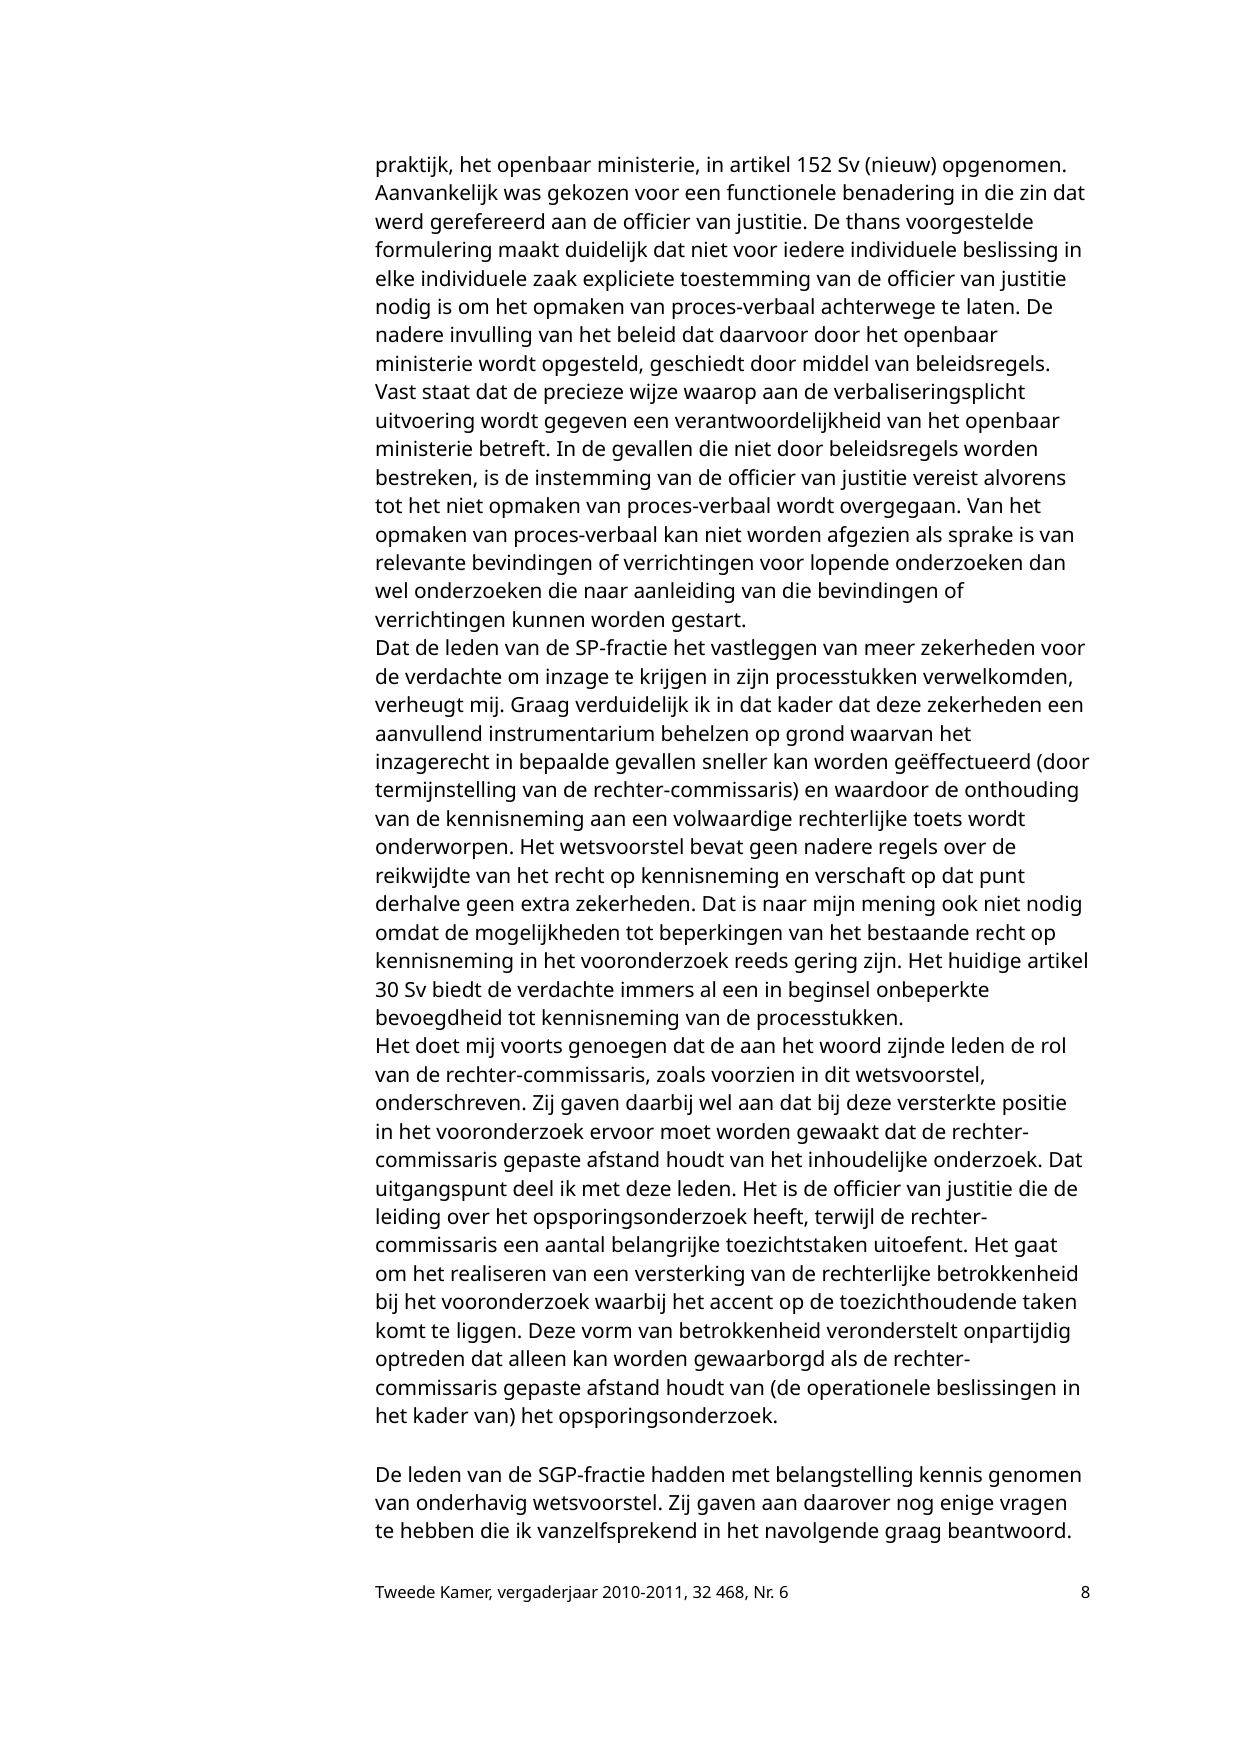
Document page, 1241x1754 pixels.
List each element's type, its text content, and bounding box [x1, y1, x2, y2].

text praktijk, het openbaar ministerie, in artikel 152 Sv (nieuw) opgenomen. Aanvankelijk was gekozen voor een functionele benadering in die zin dat werd gerefereerd aan de officier van justitie. De thans voorgestelde formulering maakt duidelijk dat niet voor iedere individuele beslissing in elke individuele zaak expliciete toestemming van de officier van justitie nodig is om het opmaken van proces-verbaal achterwege te laten. De nadere invulling van het beleid dat daarvoor door het openbaar ministerie wordt opgesteld, geschiedt door middel van beleidsregels. Vast staat dat de precieze wijze waarop aan de verbaliseringsplicht uitvoering wordt gegeven een verantwoordelijkheid van het openbaar ministerie betreft. In de gevallen die niet door beleidsregels worden bestreken, is de instemming van de officier van justitie vereist alvorens tot het niet opmaken van proces-verbaal wordt overgegaan. Van het opmaken van proces-verbaal kan niet worden afgezien als sprake is van relevante bevindingen of verrichtingen voor lopende onderzoeken dan wel onderzoeken die naar aanleiding van die bevindingen of verrichtingen kunnen worden gestart. [375, 150, 1090, 633]
text De leden van de SGP-fractie hadden met belangstelling kennis genomen van onderhavig wetsvoorstel. Zij gaven aan daarover nog enige vragen te hebben die ik vanzelfsprekend in het navolgende graag beantwoord. [375, 1460, 1090, 1545]
text Het doet mij voorts genoegen dat de aan het woord zijnde leden de rol van de rechter-commissaris, zoals voorzien in dit wetsvoorstel, onderschreven. Zij gaven daarbij wel aan dat bij deze versterkte positie in het vooronderzoek ervoor moet worden gewaakt dat de rechter-commissaris gepaste afstand houdt van het inhoudelijke onderzoek. Dat uitgangspunt deel ik met deze leden. Het is de officier van justitie die de leiding over het opsporingsonderzoek heeft, terwijl de rechter-commissaris een aantal belangrijke toezichtstaken uitoefent. Het gaat om het realiseren van een versterking van de rechterlijke betrokkenheid bij het vooronderzoek waarbij het accent op de toezichthoudende taken komt te liggen. Deze vorm van betrokkenheid veronderstelt onpartijdig optreden dat alleen kan worden gewaarborgd als de rechter-commissaris gepaste afstand houdt van (de operationele beslissingen in het kader van) het opsporingsonderzoek. [375, 1032, 1090, 1430]
text Dat de leden van de SP-fractie het vastleggen van meer zekerheden voor de verdachte om inzage te krijgen in zijn processtukken verwelkomden, verheugt mij. Graag verduidelijk ik in dat kader dat deze zekerheden een aanvullend instrumentarium behelzen op grond waarvan het inzagerecht in bepaalde gevallen sneller kan worden geëffectueerd (door termijnstelling van de rechter-commissaris) en waardoor de onthouding van de kennisneming aan een volwaardige rechterlijke toets wordt onderworpen. Het wetsvoorstel bevat geen nadere regels over de reikwijdte van het recht op kennisneming en verschaft op dat punt derhalve geen extra zekerheden. Dat is naar mijn mening ook niet nodig omdat de mogelijkheden tot beperkingen van het bestaande recht op kennisneming in het vooronderzoek reeds gering zijn. Het huidige artikel 30 Sv biedt de verdachte immers al een in beginsel onbeperkte bevoegdheid tot kennisneming van de processtukken. [375, 633, 1090, 1032]
